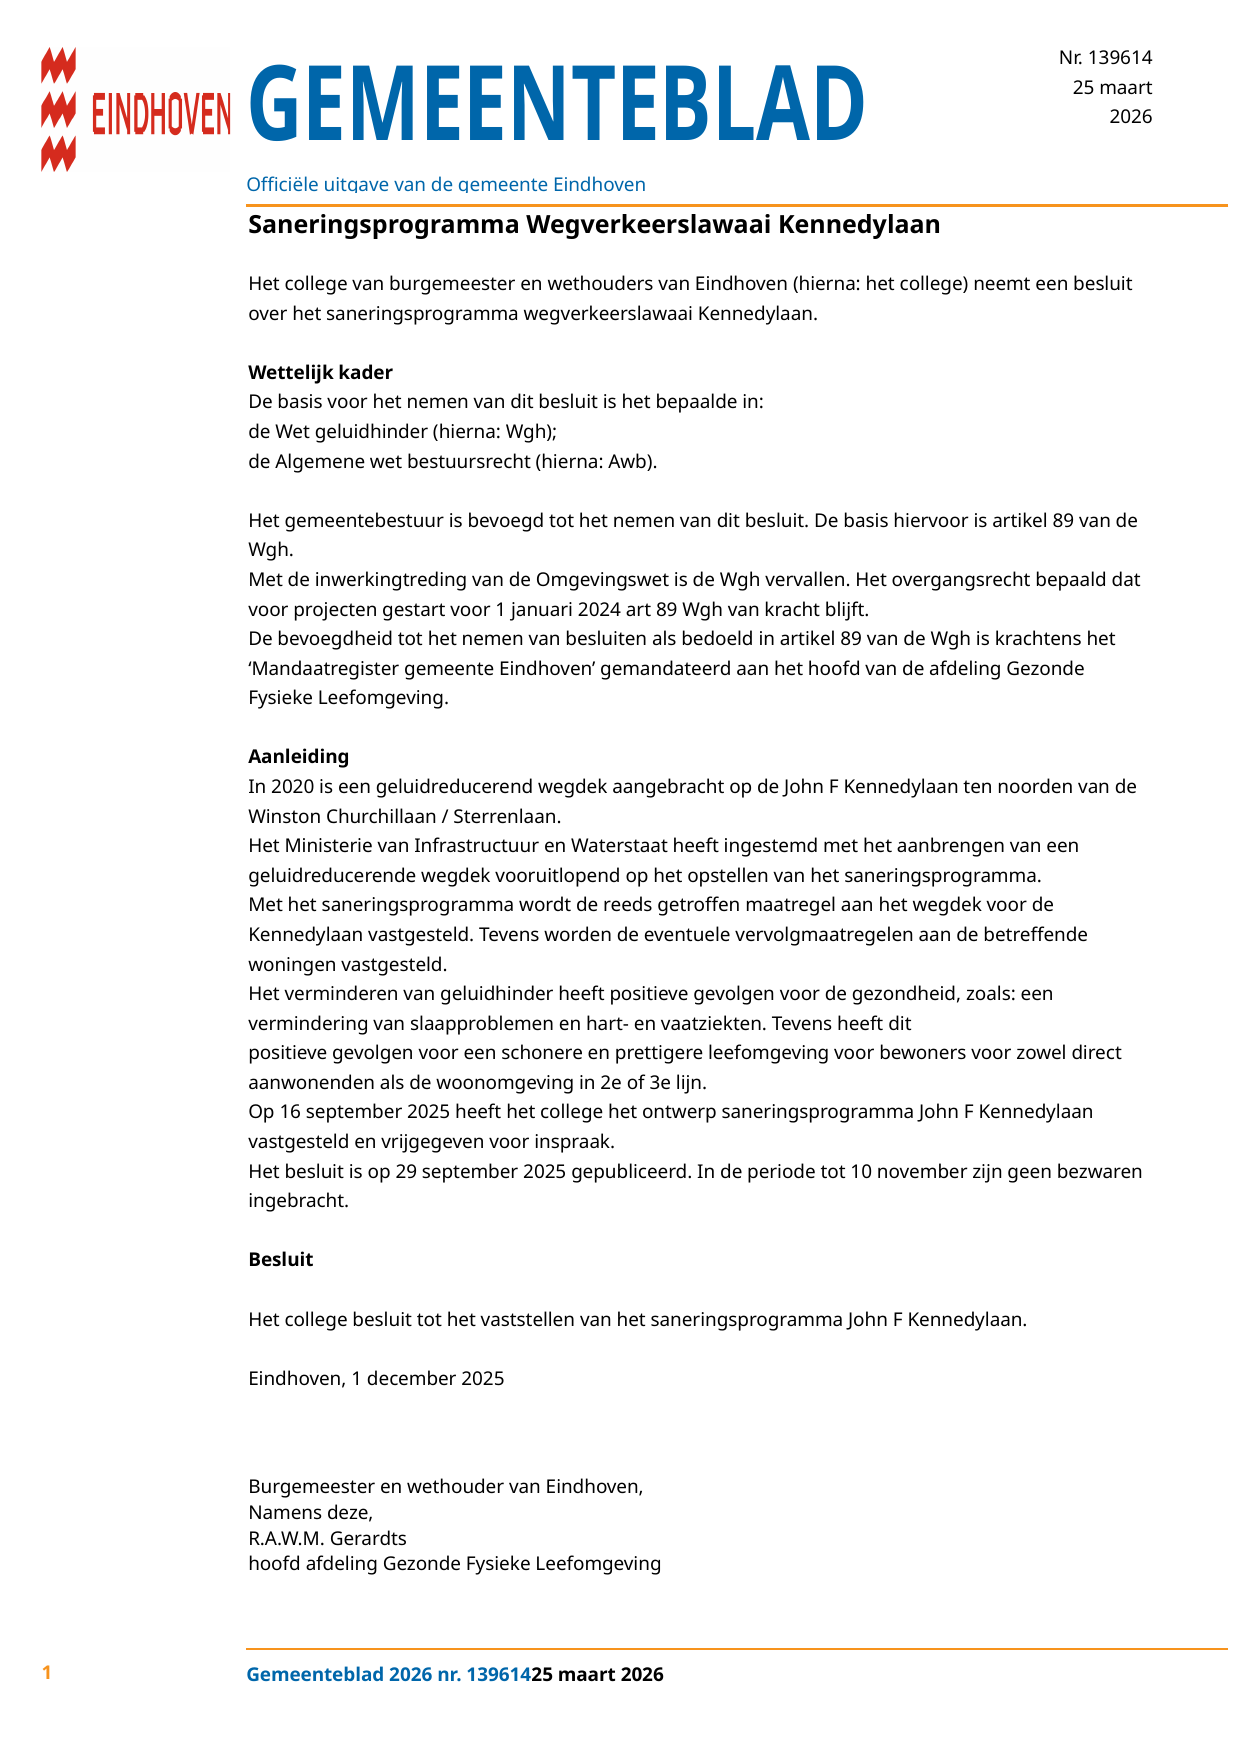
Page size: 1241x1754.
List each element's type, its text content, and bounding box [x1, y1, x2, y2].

text R.A.W.M. Gerardts [248, 1525, 1152, 1551]
text Het Ministerie van Infrastructuur en Waterstaat heeft ingestemd met het aanbrengen van een geluidreducerende wegdek vooruitlopend op het opstellen van het saneringsprogramma. [248, 832, 1152, 888]
text In 2020 is een geluidreducerend wegdek aangebracht op de John F Kennedylaan ten noorden van de Winston Churchillaan / Sterrenlaan. [248, 773, 1152, 828]
text Besluit [248, 1247, 1152, 1272]
text Het college besluit tot het vaststellen van het saneringsprogramma John F Kennedylaan. [248, 1306, 1152, 1331]
text hoofd afdeling Gezonde Fysieke Leefomgeving [248, 1551, 1152, 1576]
text Het verminderen van geluidhinder heeft positieve gevolgen voor de gezondheid, zoals: een vermindering van slaapproblemen en hart- en vaatziekten. Tevens heeft dit [248, 980, 1152, 1036]
text Aanleiding [248, 744, 1152, 769]
text Saneringsprogramma Wegverkeerslawaai Kennedylaan [248, 207, 1152, 241]
text Eindhoven, 1 december 2025 [248, 1365, 1152, 1391]
text Het besluit is op 29 september 2025 gepubliceerd. In de periode tot 10 november zijn geen bezwaren ingebracht. [248, 1158, 1152, 1213]
text Het college van burgemeester en wethouders van Eindhoven (hierna: het college) neemt een besluit over het saneringsprogramma wegverkeerslawaai Kennedylaan. [248, 270, 1152, 326]
text Namens deze, [248, 1499, 1152, 1525]
text Met het saneringsprogramma wordt de reeds getroffen maatregel aan het wegdek voor de Kennedylaan vastgesteld. Tevens worden de eventuele vervolgmaatregelen aan de betreffende woningen vastgesteld. [248, 892, 1152, 976]
text De basis voor het nemen van dit besluit is het bepaalde in: [248, 389, 1152, 414]
picture [41, 47, 231, 172]
text Wettelijk kader [248, 359, 1152, 385]
text Burgemeester en wethouder van Eindhoven, [248, 1473, 1152, 1499]
text de Algemene wet bestuursrecht (hierna: Awb). [248, 448, 1152, 473]
text positieve gevolgen voor een schonere en prettigere leefomgeving voor bewoners voor zowel direct aanwonenden als de woonomgeving in 2e of 3e lijn. [248, 1039, 1152, 1095]
text Op 16 september 2025 heeft het college het ontwerp saneringsprogramma John F Kennedylaan vastgesteld en vrijgegeven voor inspraak. [248, 1099, 1152, 1154]
text Het gemeentebestuur is bevoegd tot het nemen van dit besluit. De basis hiervoor is artikel 89 van de Wgh. [248, 507, 1152, 562]
text Met de inwerkingtreding van de Omgevingswet is de Wgh vervallen. Het overgangsrecht bepaald dat voor projecten gestart voor 1 januari 2024 art 89 Wgh van kracht blijft. [248, 566, 1152, 621]
text De bevoegdheid tot het nemen van besluiten als bedoeld in artikel 89 van de Wgh is krachtens het ‘Mandaatregister gemeente Eindhoven’ gemandateerd aan het hoofd van de afdeling Gezonde Fysieke Leefomgeving. [248, 625, 1152, 710]
text de Wet geluidhinder (hierna: Wgh); [248, 418, 1152, 444]
